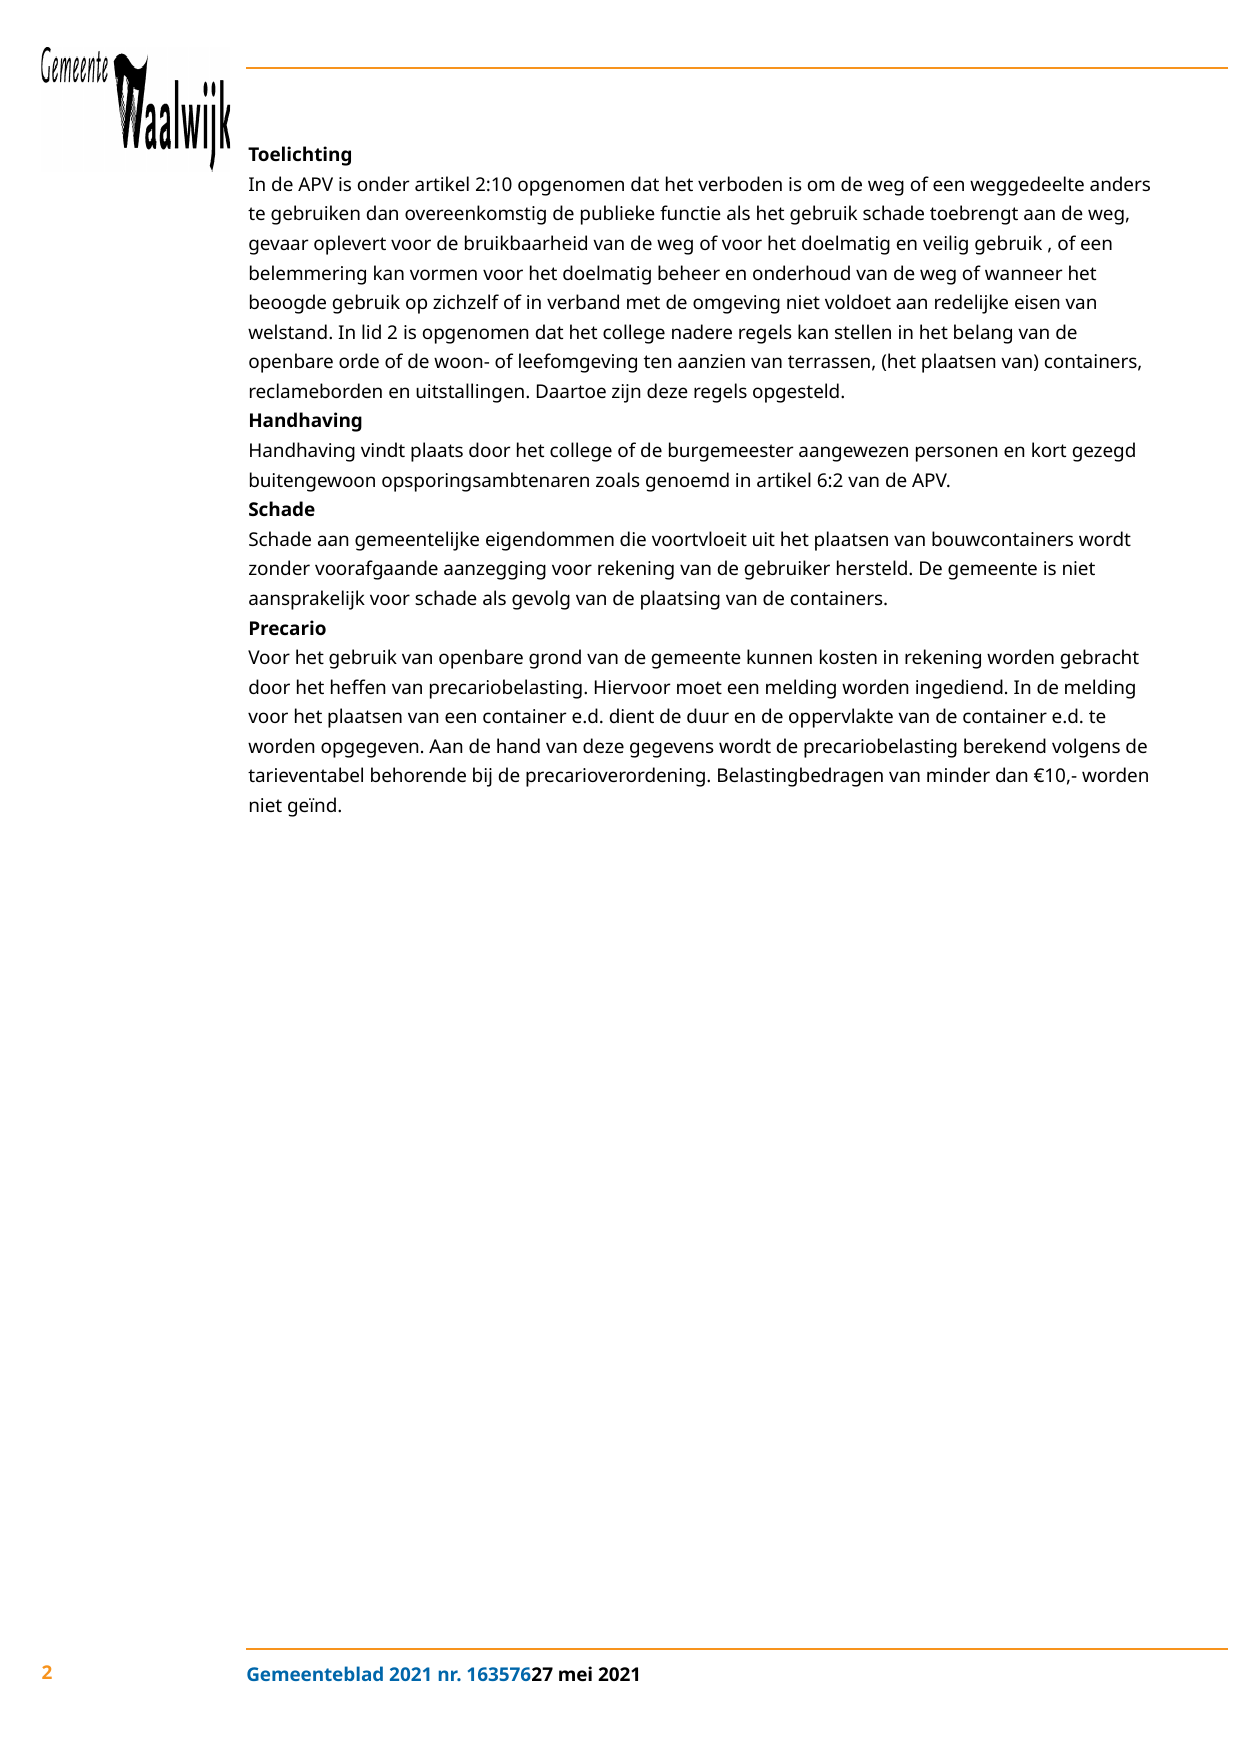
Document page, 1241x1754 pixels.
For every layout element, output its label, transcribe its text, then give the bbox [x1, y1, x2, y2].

text Voor het gebruik van openbare grond van de gemeente kunnen kosten in rekening worden gebracht door het heffen van precariobelasting. Hiervoor moet een melding worden ingediend. In de melding voor het plaatsen van een container e.d. dient de duur en de oppervlakte van de container e.d. te worden opgegeven. Aan de hand van deze gegevens wordt de precariobelasting berekend volgens de tarieventabel behorende bij de precarioverordening. Belastingbedragen van minder dan €10,- worden niet geïnd. [248, 644, 1152, 818]
picture [41, 47, 231, 172]
text Precario [248, 615, 1152, 641]
text Schade aan gemeentelijke eigendommen die voortvloeit uit het plaatsen van bouwcontainers wordt zonder voorafgaande aanzegging voor rekening van de gebruiker hersteld. De gemeente is niet aansprakelijk voor schade als gevolg van de plaatsing van de containers. [248, 526, 1152, 611]
text Handhaving vindt plaats door het college of de burgemeester aangewezen personen en kort gezegd buitengewoon opsporingsambtenaren zoals genoemd in artikel 6:2 van de APV. [248, 437, 1152, 493]
text Schade [248, 496, 1152, 522]
text In de APV is onder artikel 2:10 opgenomen dat het verboden is om de weg of een weggedeelte anders te gebruiken dan overeenkomstig de publieke functie als het gebruik schade toebrengt aan de weg, gevaar oplevert voor de bruikbaarheid van de weg of voor het doelmatig en veilig gebruik , of een belemmering kan vormen voor het doelmatig beheer en onderhoud van de weg of wanneer het beoogde gebruik op zichzelf of in verband met de omgeving niet voldoet aan redelijke eisen van welstand. In lid 2 is opgenomen dat het college nadere regels kan stellen in het belang van de openbare orde of de woon- of leefomgeving ten aanzien van terrassen, (het plaatsen van) containers, reclameborden en uitstallingen. Daartoe zijn deze regels opgesteld. [248, 171, 1152, 404]
text Toelichting [248, 141, 1152, 167]
text Handhaving [248, 408, 1152, 433]
